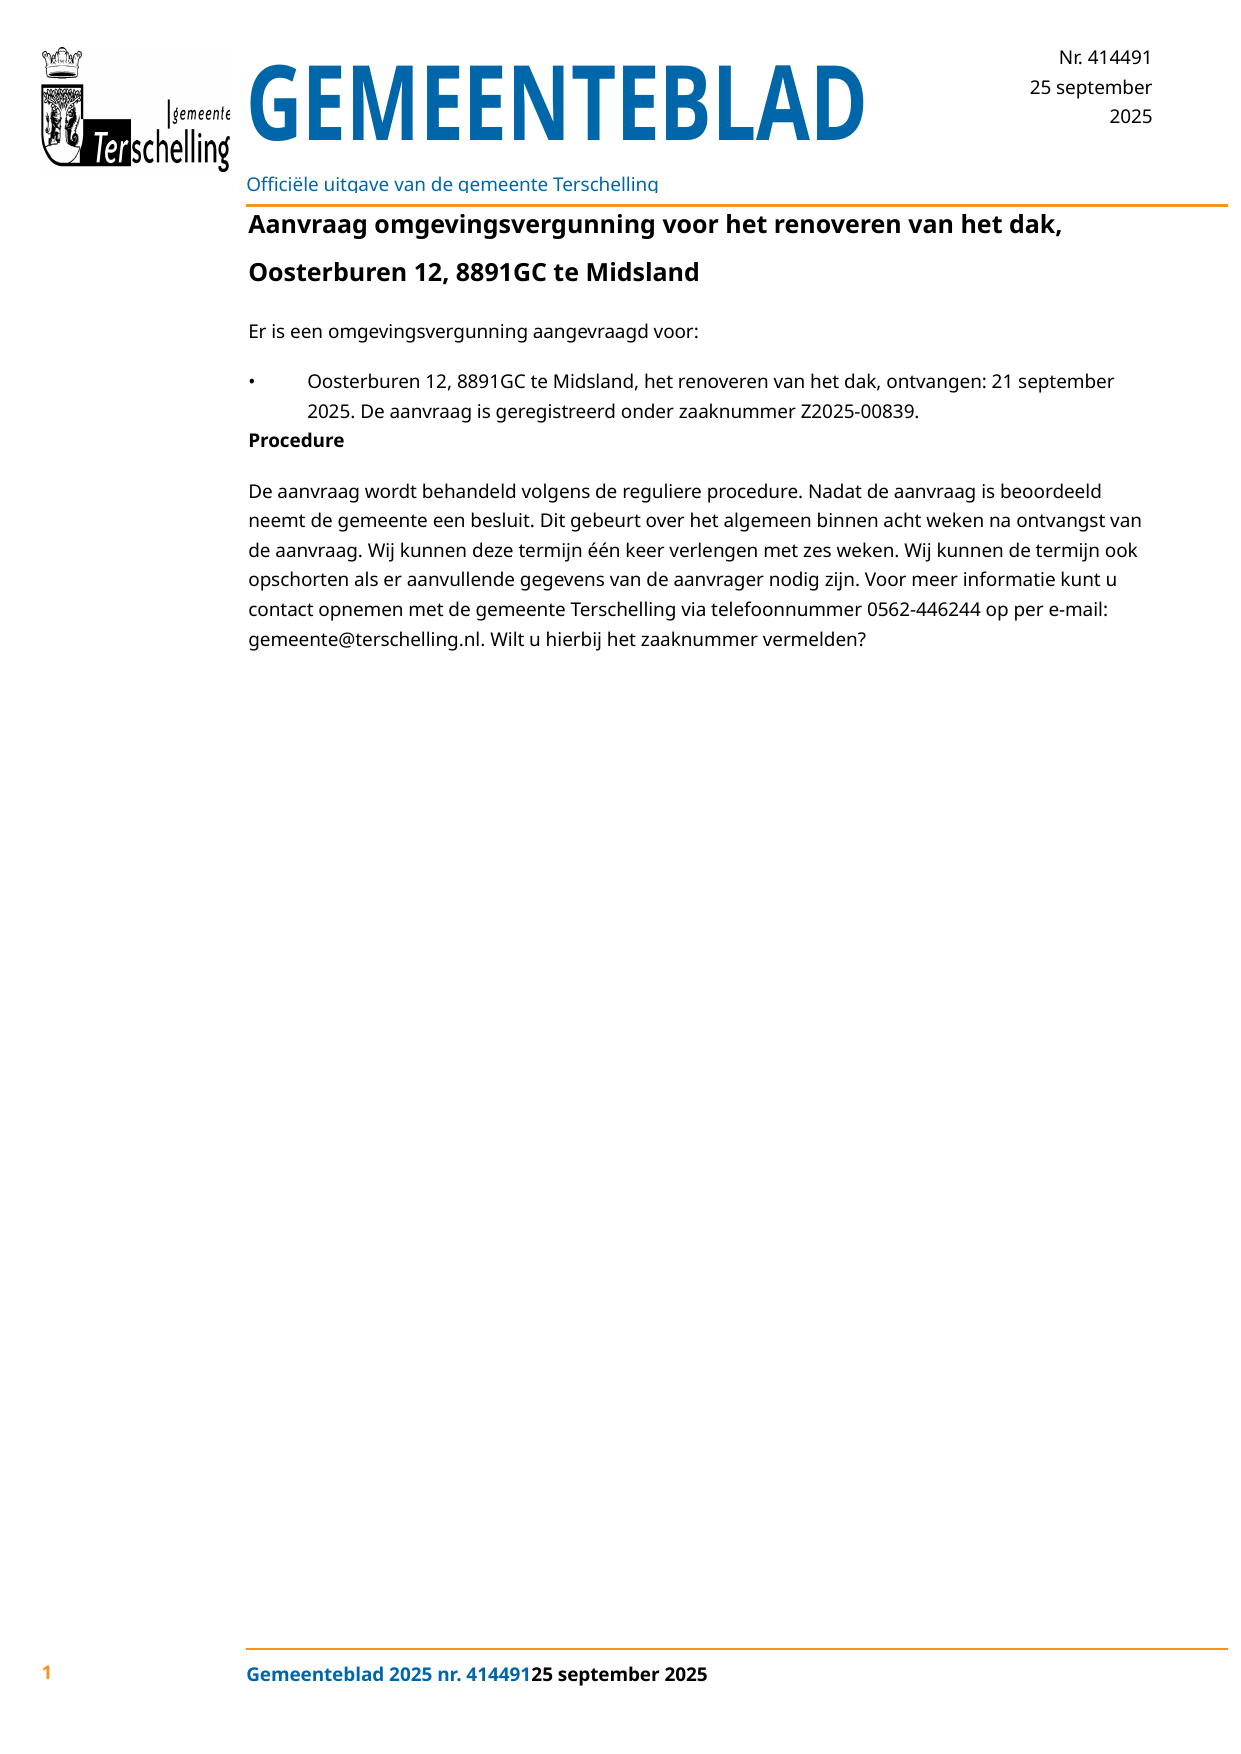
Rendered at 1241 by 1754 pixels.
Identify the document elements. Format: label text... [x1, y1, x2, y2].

list Oosterburen 12, 8891GC te Midsland, het renoveren van het dak, ontvangen: 21 september 2025. De aanvraag is geregistreerd onder zaaknummer Z2025-00839. [248, 368, 1152, 424]
text Procedure [248, 427, 1152, 453]
picture [41, 47, 231, 172]
text De aanvraag wordt behandeld volgens de reguliere procedure. Nadat de aanvraag is beoordeeld neemt de gemeente een besluit. Dit gebeurt over het algemeen binnen acht weken na ontvangst van de aanvraag. Wij kunnen deze termijn één keer verlengen met zes weken. Wij kunnen de termijn ook opschorten als er aanvullende gegevens van de aanvrager nodig zijn. Voor meer informatie kunt u contact opnemen met de gemeente Terschelling via telefoonnummer 0562-446244 op per e-mail: gemeente@terschelling.nl. Wilt u hierbij het zaaknummer vermelden? [248, 478, 1152, 652]
text Aanvraag omgevingsvergunning voor het renoveren van het dak, Oosterburen 12, 8891GC te Midsland [248, 207, 1152, 288]
text Er is een omgevingsvergunning aangevraagd voor: [248, 318, 1152, 344]
